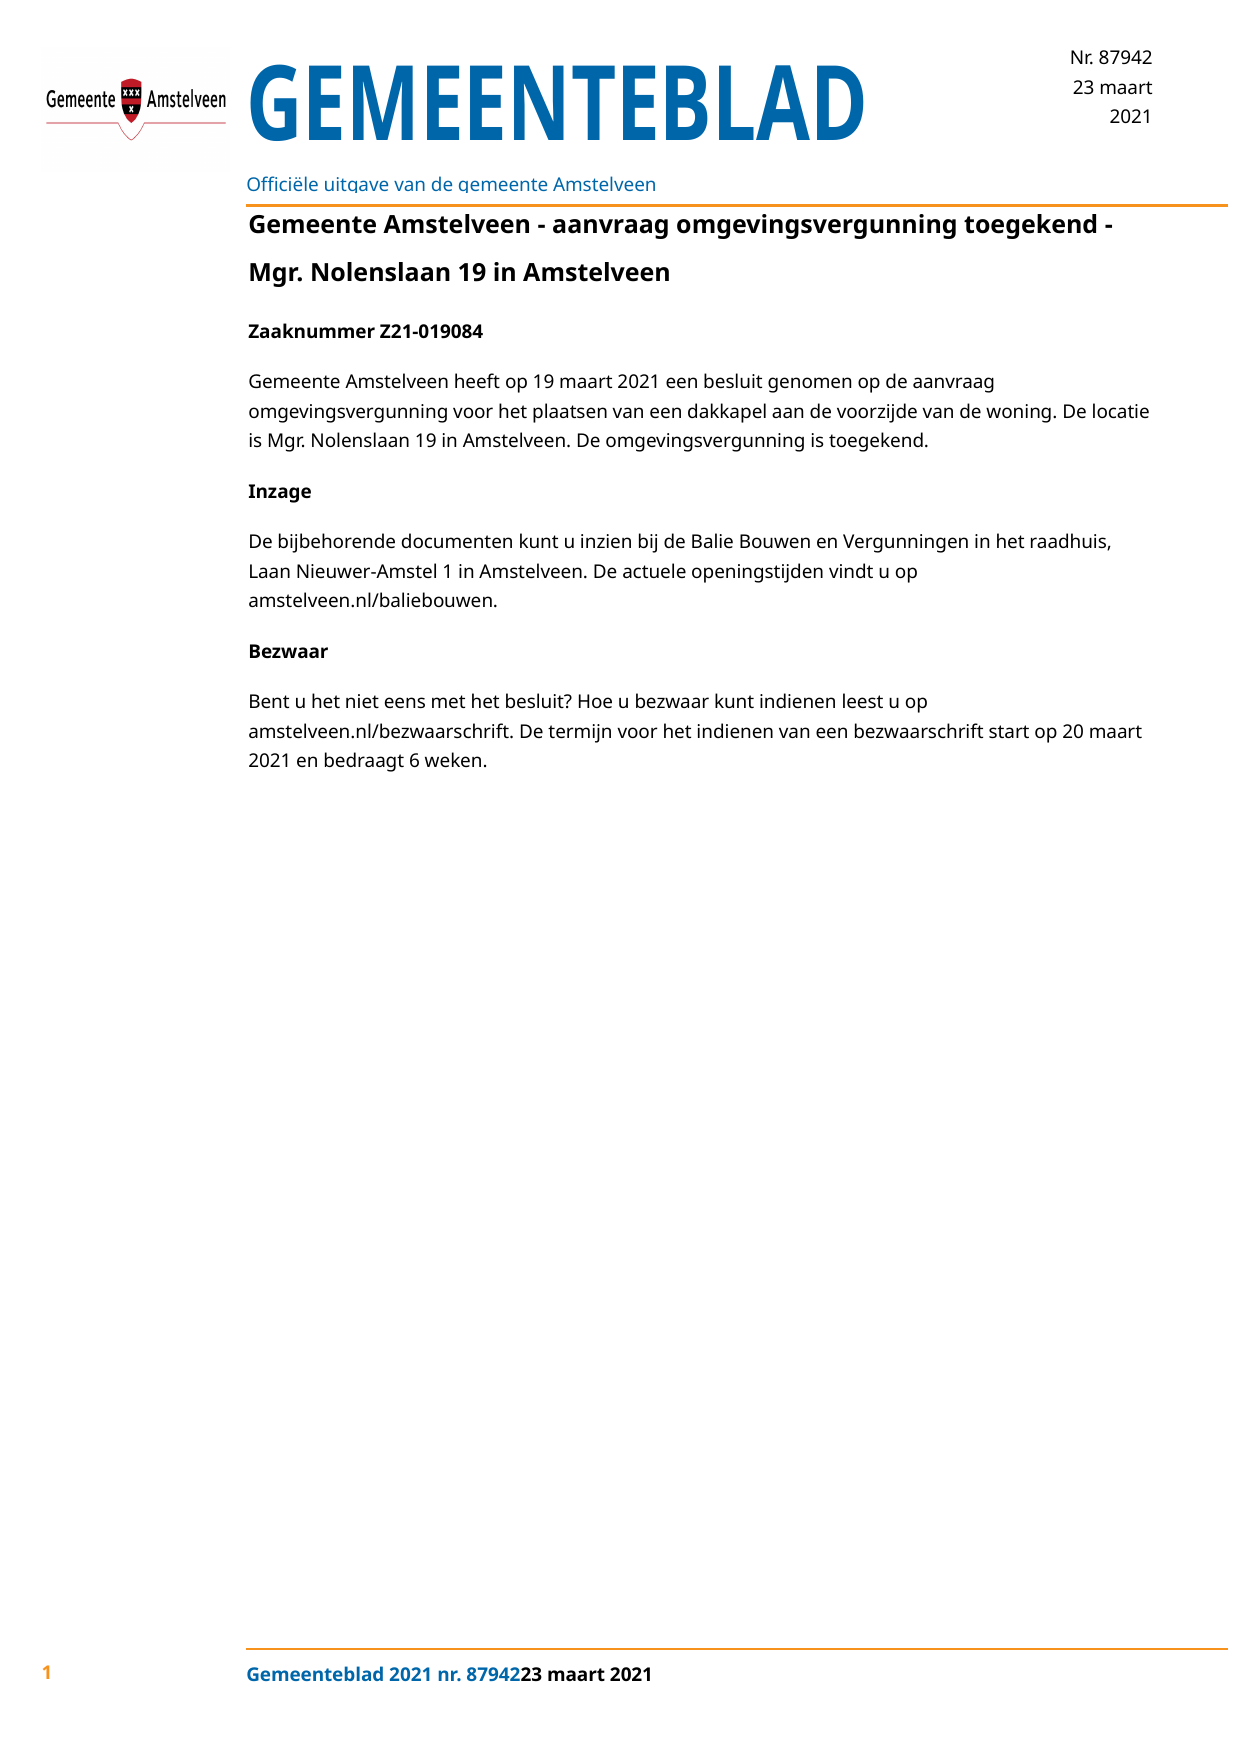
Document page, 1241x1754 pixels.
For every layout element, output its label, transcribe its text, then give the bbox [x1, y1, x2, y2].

text Bent u het niet eens met het besluit? Hoe u bezwaar kunt indienen leest u op amstelveen.nl/bezwaarschrift. De termijn voor het indienen van een bezwaarschrift start op 20 maart 2021 en bedraagt 6 weken. [248, 688, 1152, 773]
text Inzage [248, 478, 1152, 504]
text Gemeente Amstelveen - aanvraag omgevingsvergunning toegekend - Mgr. Nolenslaan 19 in Amstelveen [248, 207, 1152, 288]
text De bijbehorende documenten kunt u inzien bij de Balie Bouwen en Vergunningen in het raadhuis, Laan Nieuwer-Amstel 1 in Amstelveen. De actuele openingstijden vindt u op amstelveen.nl/baliebouwen. [248, 528, 1152, 613]
text Zaaknummer Z21-019084 [248, 318, 1152, 344]
text Gemeente Amstelveen heeft op 19 maart 2021 een besluit genomen op de aanvraag omgevingsvergunning voor het plaatsen van een dakkapel aan de voorzijde van de woning. De locatie is Mgr. Nolenslaan 19 in Amstelveen. De omgevingsvergunning is toegekend. [248, 368, 1152, 453]
text Bezwaar [248, 638, 1152, 664]
picture [41, 47, 231, 172]
